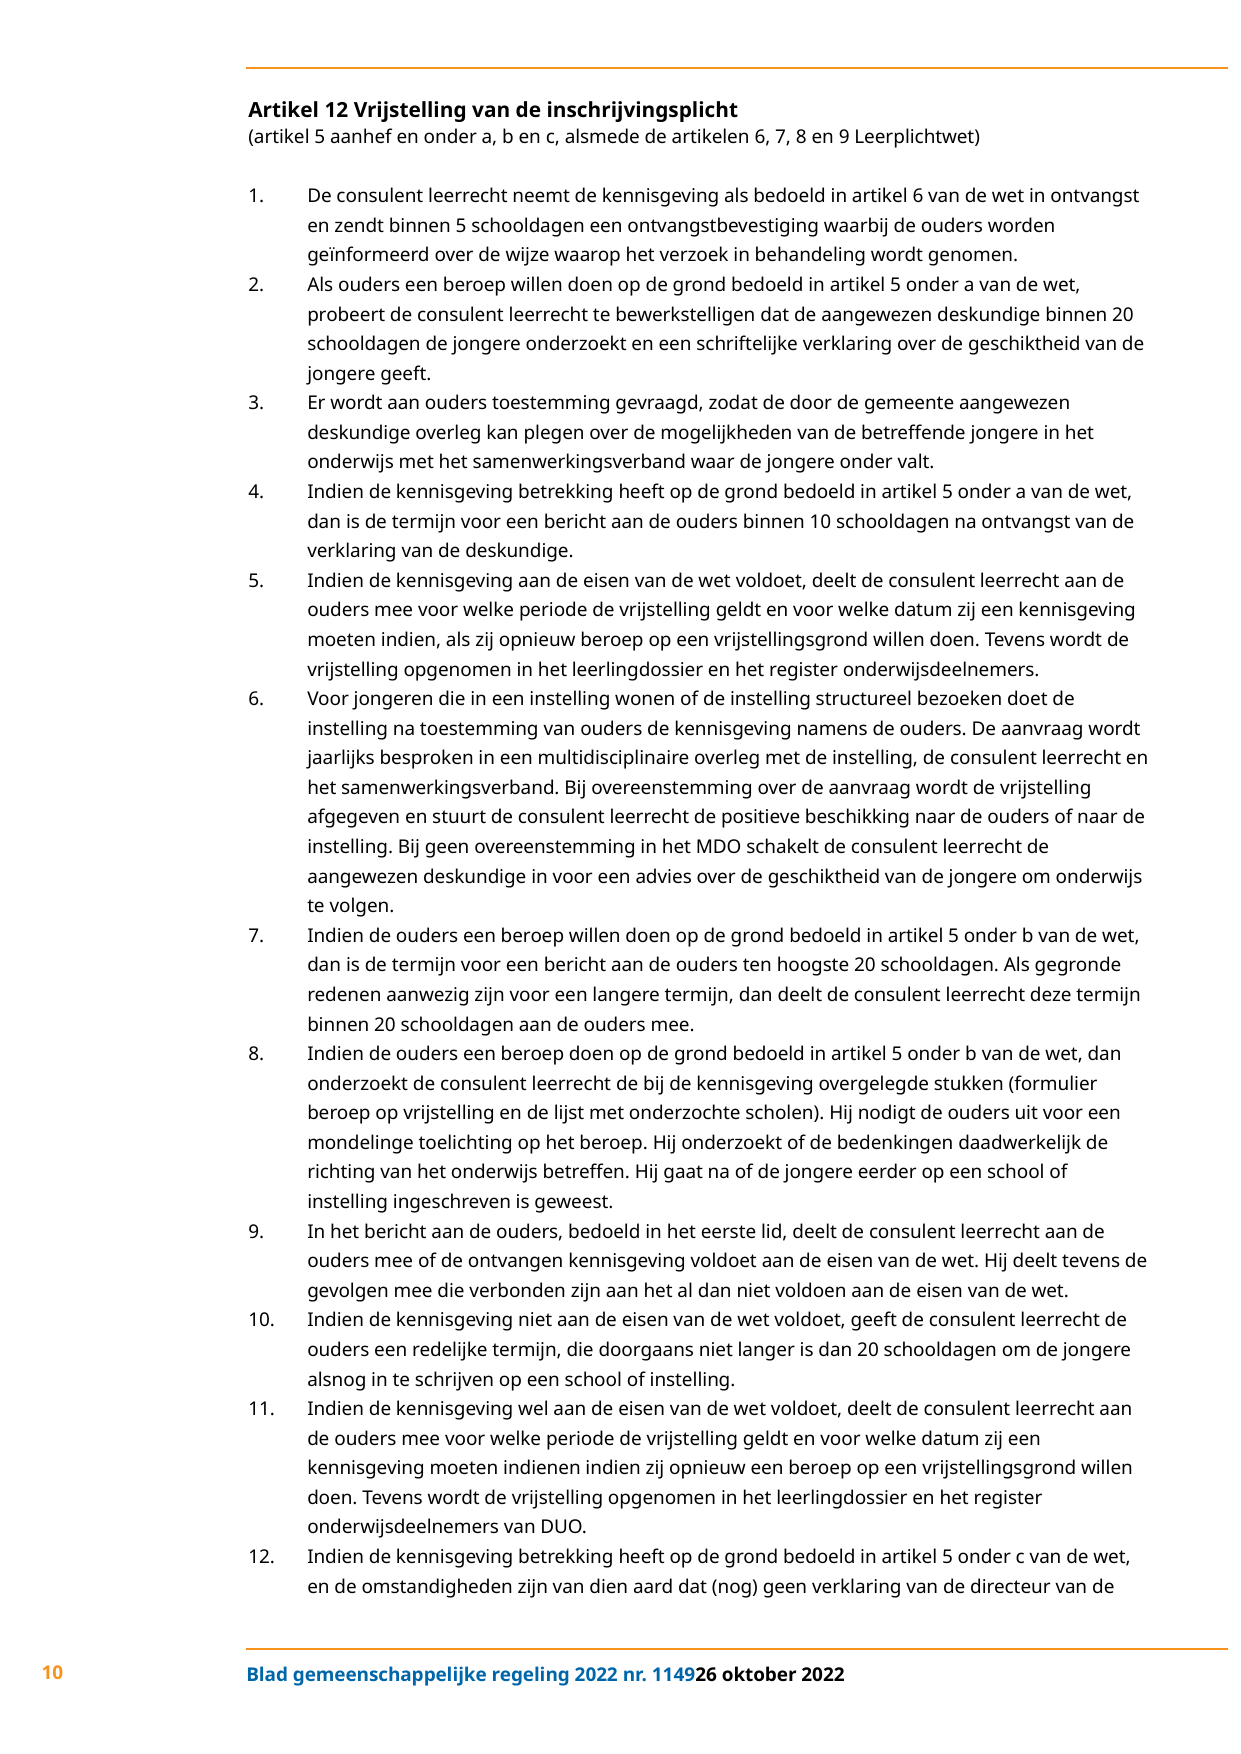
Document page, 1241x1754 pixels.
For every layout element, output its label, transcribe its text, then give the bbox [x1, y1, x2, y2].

list Voor jongeren die in een instelling wonen of de instelling structureel bezoeken doet de instelling na toestemming van ouders de kennisgeving namens de ouders. De aanvraag wordt jaarlijks besproken in een multidisciplinaire overleg met de instelling, de consulent leerrecht en het samenwerkingsverband. Bij overeenstemming over de aanvraag wordt de vrijstelling afgegeven en stuurt de consulent leerrecht de positieve beschikking naar de ouders of naar de instelling. Bij geen overeenstemming in het MDO schakelt de consulent leerrecht de aangewezen deskundige in voor een advies over de geschiktheid van de jongere om onderwijs te volgen. [248, 685, 1152, 918]
picture [41, 47, 231, 172]
list Er wordt aan ouders toestemming gevraagd, zodat de door de gemeente aangewezen deskundige overleg kan plegen over de mogelijkheden van de betreffende jongere in het onderwijs met het samenwerkingsverband waar de jongere onder valt. [248, 389, 1152, 474]
list Indien de kennisgeving wel aan de eisen van de wet voldoet, deelt de consulent leerrecht aan de ouders mee voor welke periode de vrijstelling geldt en voor welke datum zij een kennisgeving moeten indienen indien zij opnieuw een beroep op een vrijstellingsgrond willen doen. Tevens wordt de vrijstelling opgenomen in het leerlingdossier en het register onderwijsdeelnemers van DUO. [248, 1395, 1152, 1539]
list Indien de kennisgeving betrekking heeft op de grond bedoeld in artikel 5 onder a van de wet, dan is de termijn voor een bericht aan de ouders binnen 10 schooldagen na ontvangst van de verklaring van de deskundige. [248, 478, 1152, 563]
list Indien de ouders een beroep doen op de grond bedoeld in artikel 5 onder b van de wet, dan onderzoekt de consulent leerrecht de bij de kennisgeving overgelegde stukken (formulier beroep op vrijstelling en de lijst met onderzochte scholen). Hij nodigt de ouders uit voor een mondelinge toelichting op het beroep. Hij onderzoekt of de bedenkingen daadwerkelijk de richting van het onderwijs betreffen. Hij gaat na of de jongere eerder op een school of instelling ingeschreven is geweest. [248, 1040, 1152, 1214]
list Indien de ouders een beroep willen doen op de grond bedoeld in artikel 5 onder b van de wet, dan is de termijn voor een bericht aan de ouders ten hoogste 20 schooldagen. Als gegronde redenen aanwezig zijn voor een langere termijn, dan deelt de consulent leerrecht deze termijn binnen 20 schooldagen aan de ouders mee. [248, 922, 1152, 1036]
list Als ouders een beroep willen doen op de grond bedoeld in artikel 5 onder a van de wet, probeert de consulent leerrecht te bewerkstelligen dat de aangewezen deskundige binnen 20 schooldagen de jongere onderzoekt en een schriftelijke verklaring over de geschiktheid van de jongere geeft. [248, 271, 1152, 386]
list De consulent leerrecht neemt de kennisgeving als bedoeld in artikel 6 van de wet in ontvangst en zendt binnen 5 schooldagen een ontvangstbevestiging waarbij de ouders worden geïnformeerd over de wijze waarop het verzoek in behandeling wordt genomen. [248, 182, 1152, 267]
list Indien de kennisgeving aan de eisen van de wet voldoet, deelt de consulent leerrecht aan de ouders mee voor welke periode de vrijstelling geldt en voor welke datum zij een kennisgeving moeten indien, als zij opnieuw beroep op een vrijstellingsgrond willen doen. Tevens wordt de vrijstelling opgenomen in het leerlingdossier en het register onderwijsdeelnemers. [248, 567, 1152, 681]
list Indien de kennisgeving betrekking heeft op de grond bedoeld in artikel 5 onder c van de wet, en de omstandigheden zijn van dien aard dat (nog) geen verklaring van de directeur van de [248, 1543, 1152, 1598]
text (artikel 5 aanhef en onder a, b en c, alsmede de artikelen 6, 7, 8 en 9 Leerplichtwet) [248, 123, 1152, 149]
list In het bericht aan de ouders, bedoeld in het eerste lid, deelt de consulent leerrecht aan de ouders mee of de ontvangen kennisgeving voldoet aan de eisen van de wet. Hij deelt tevens de gevolgen mee die verbonden zijn aan het al dan niet voldoen aan de eisen van de wet. [248, 1218, 1152, 1303]
text Artikel 12 Vrijstelling van de inschrijvingsplicht [248, 95, 1152, 123]
list Indien de kennisgeving niet aan de eisen van de wet voldoet, geeft de consulent leerrecht de ouders een redelijke termijn, die doorgaans niet langer is dan 20 schooldagen om de jongere alsnog in te schrijven op een school of instelling. [248, 1307, 1152, 1391]
